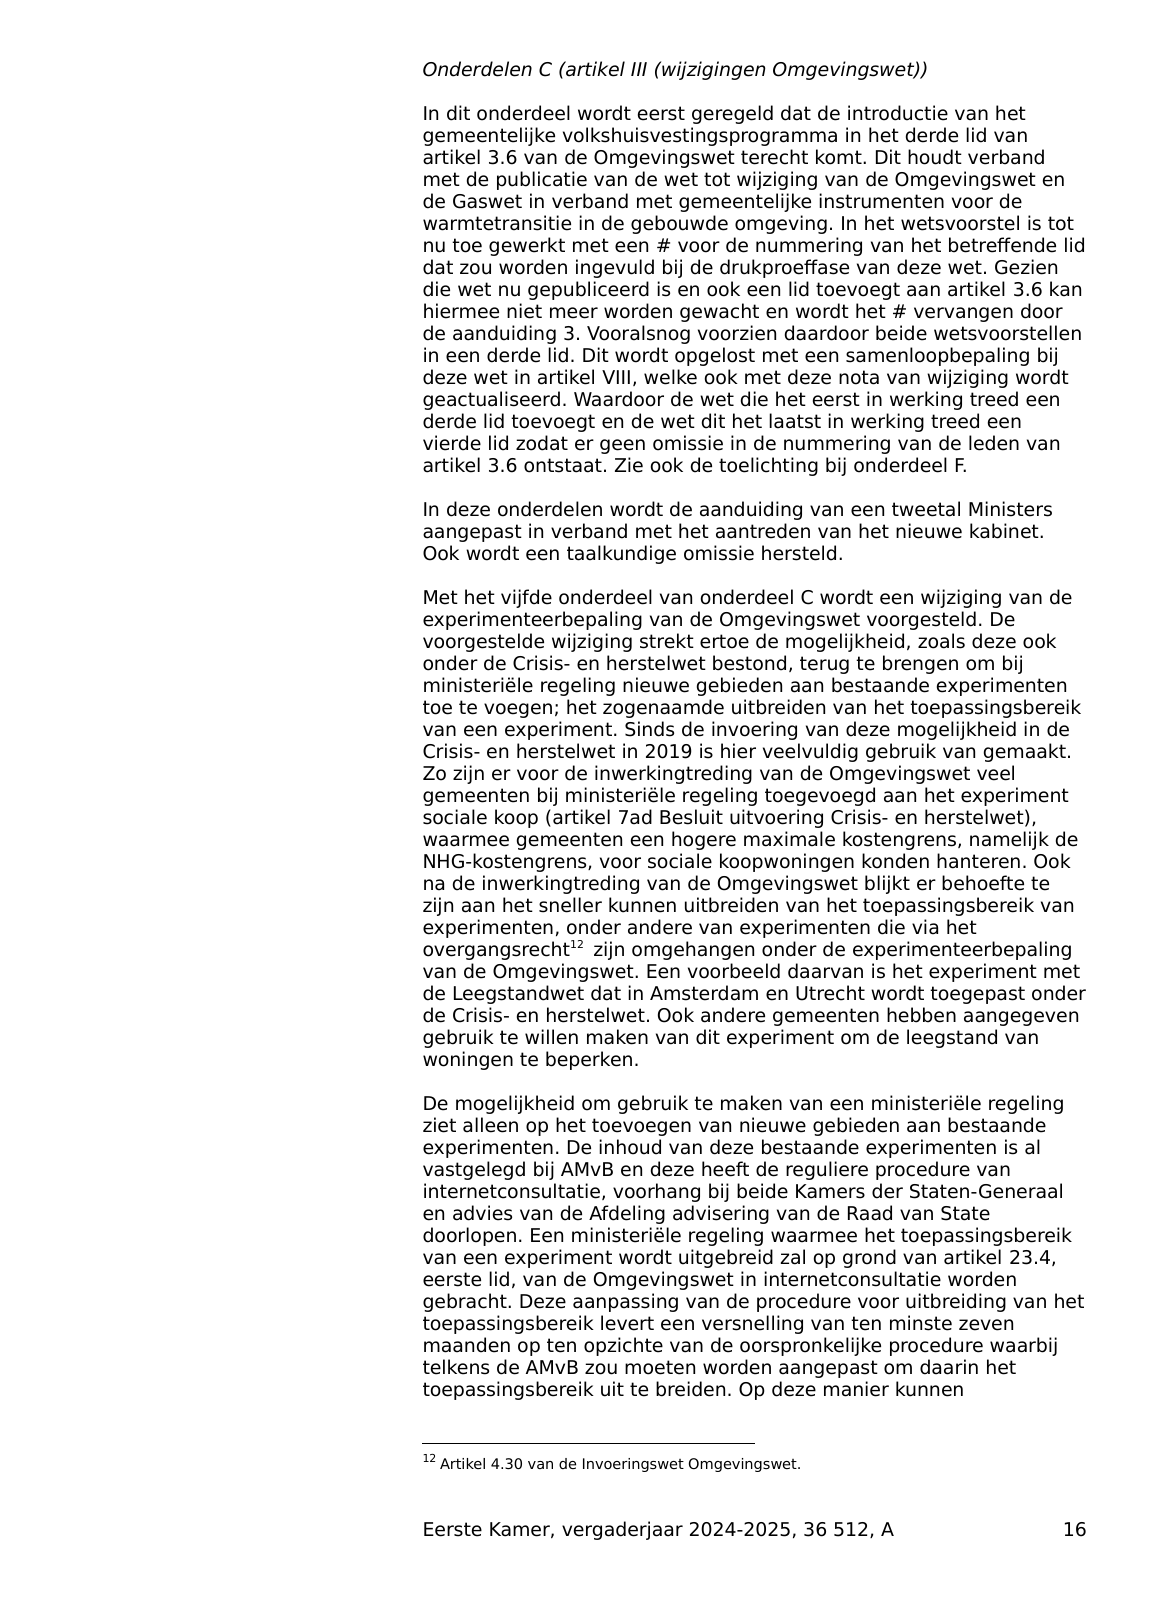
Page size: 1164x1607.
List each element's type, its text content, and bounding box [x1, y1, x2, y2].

subtitle Onderdelen C (artikel III (wijzigingen Omgevingswet)) [422, 59, 1087, 81]
text In dit onderdeel wordt eerst geregeld dat de introductie van het gemeentelijke volkshuisvestingsprogramma in het derde lid van artikel 3.6 van de Omgevingswet terecht komt. Dit houdt verband met de publicatie van de wet tot wijziging van de Omgevingswet en de Gaswet in verband met gemeentelijke instrumenten voor de warmtetransitie in de gebouwde omgeving. In het wetsvoorstel is tot nu toe gewerkt met een # voor de nummering van het betreffende lid dat zou worden ingevuld bij de drukproeffase van deze wet. Gezien die wet nu gepubliceerd is en ook een lid toevoegt aan artikel 3.6 kan hiermee niet meer worden gewacht en wordt het # vervangen door de aanduiding 3. Vooralsnog voorzien daardoor beide wetsvoorstellen in een derde lid. Dit wordt opgelost met een samenloopbepaling bij deze wet in artikel VIII, welke ook met deze nota van wijziging wordt geactualiseerd. Waardoor de wet die het eerst in werking treed een derde lid toevoegt en de wet dit het laatst in werking treed een vierde lid zodat er geen omissie in de nummering van de leden van artikel 3.6 ontstaat. Zie ook de toelichting bij onderdeel F. [422, 103, 1087, 477]
text In deze onderdelen wordt de aanduiding van een tweetal Ministers aangepast in verband met het aantreden van het nieuwe kabinet. Ook wordt een taalkundige omissie hersteld. [422, 499, 1087, 565]
text Met het vijfde onderdeel van onderdeel C wordt een wijziging van de experimenteerbepaling van de Omgevingswet voorgesteld. De voorgestelde wijziging strekt ertoe de mogelijkheid, zoals deze ook onder de Crisis- en herstelwet bestond, terug te brengen om bij ministeriële regeling nieuwe gebieden aan bestaande experimenten toe te voegen; het zogenaamde uitbreiden van het toepassingsbereik van een experiment. Sinds de invoering van deze mogelijkheid in de Crisis- en herstelwet in 2019 is hier veelvuldig gebruik van gemaakt. Zo zijn er voor de inwerkingtreding van de Omgevingswet veel gemeenten bij ministeriële regeling toegevoegd aan het experiment sociale koop (artikel 7ad Besluit uitvoering Crisis- en herstelwet), waarmee gemeenten een hogere maximale kostengrens, namelijk de NHG-kostengrens, voor sociale koopwoningen konden hanteren. Ook na de inwerkingtreding van de Omgevingswet blijkt er behoefte te zijn aan het sneller kunnen uitbreiden van het toepassingsbereik van experimenten, onder andere van experimenten die via het overgangsrecht zijn omgehangen onder de experimenteerbepaling van de Omgevingswet. Een voorbeeld daarvan is het experiment met de Leegstandwet dat in Amsterdam en Utrecht wordt toegepast onder de Crisis- en herstelwet. Ook andere gemeenten hebben aangegeven gebruik te willen maken van dit experiment om de leegstand van woningen te beperken. [422, 587, 1087, 1071]
text De mogelijkheid om gebruik te maken van een ministeriële regeling ziet alleen op het toevoegen van nieuwe gebieden aan bestaande experimenten. De inhoud van deze bestaande experimenten is al vastgelegd bij AMvB en deze heeft de reguliere procedure van internetconsultatie, voorhang bij beide Kamers der Staten-Generaal en advies van de Afdeling advisering van de Raad van State doorlopen. Een ministeriële regeling waarmee het toepassingsbereik van een experiment wordt uitgebreid zal op grond van artikel 23.4, eerste lid, van de Omgevingswet in internetconsultatie worden gebracht. Deze aanpassing van de procedure voor uitbreiding van het toepassingsbereik levert een versnelling van ten minste zeven maanden op ten opzichte van de oorspronkelijke procedure waarbij telkens de AMvB zou moeten worden aangepast om daarin het toepassingsbereik uit te breiden. Op deze manier kunnen [422, 1093, 1087, 1401]
text Artikel 4.30 van de Invoeringswet Omgevingswet. [422, 1452, 1087, 1474]
